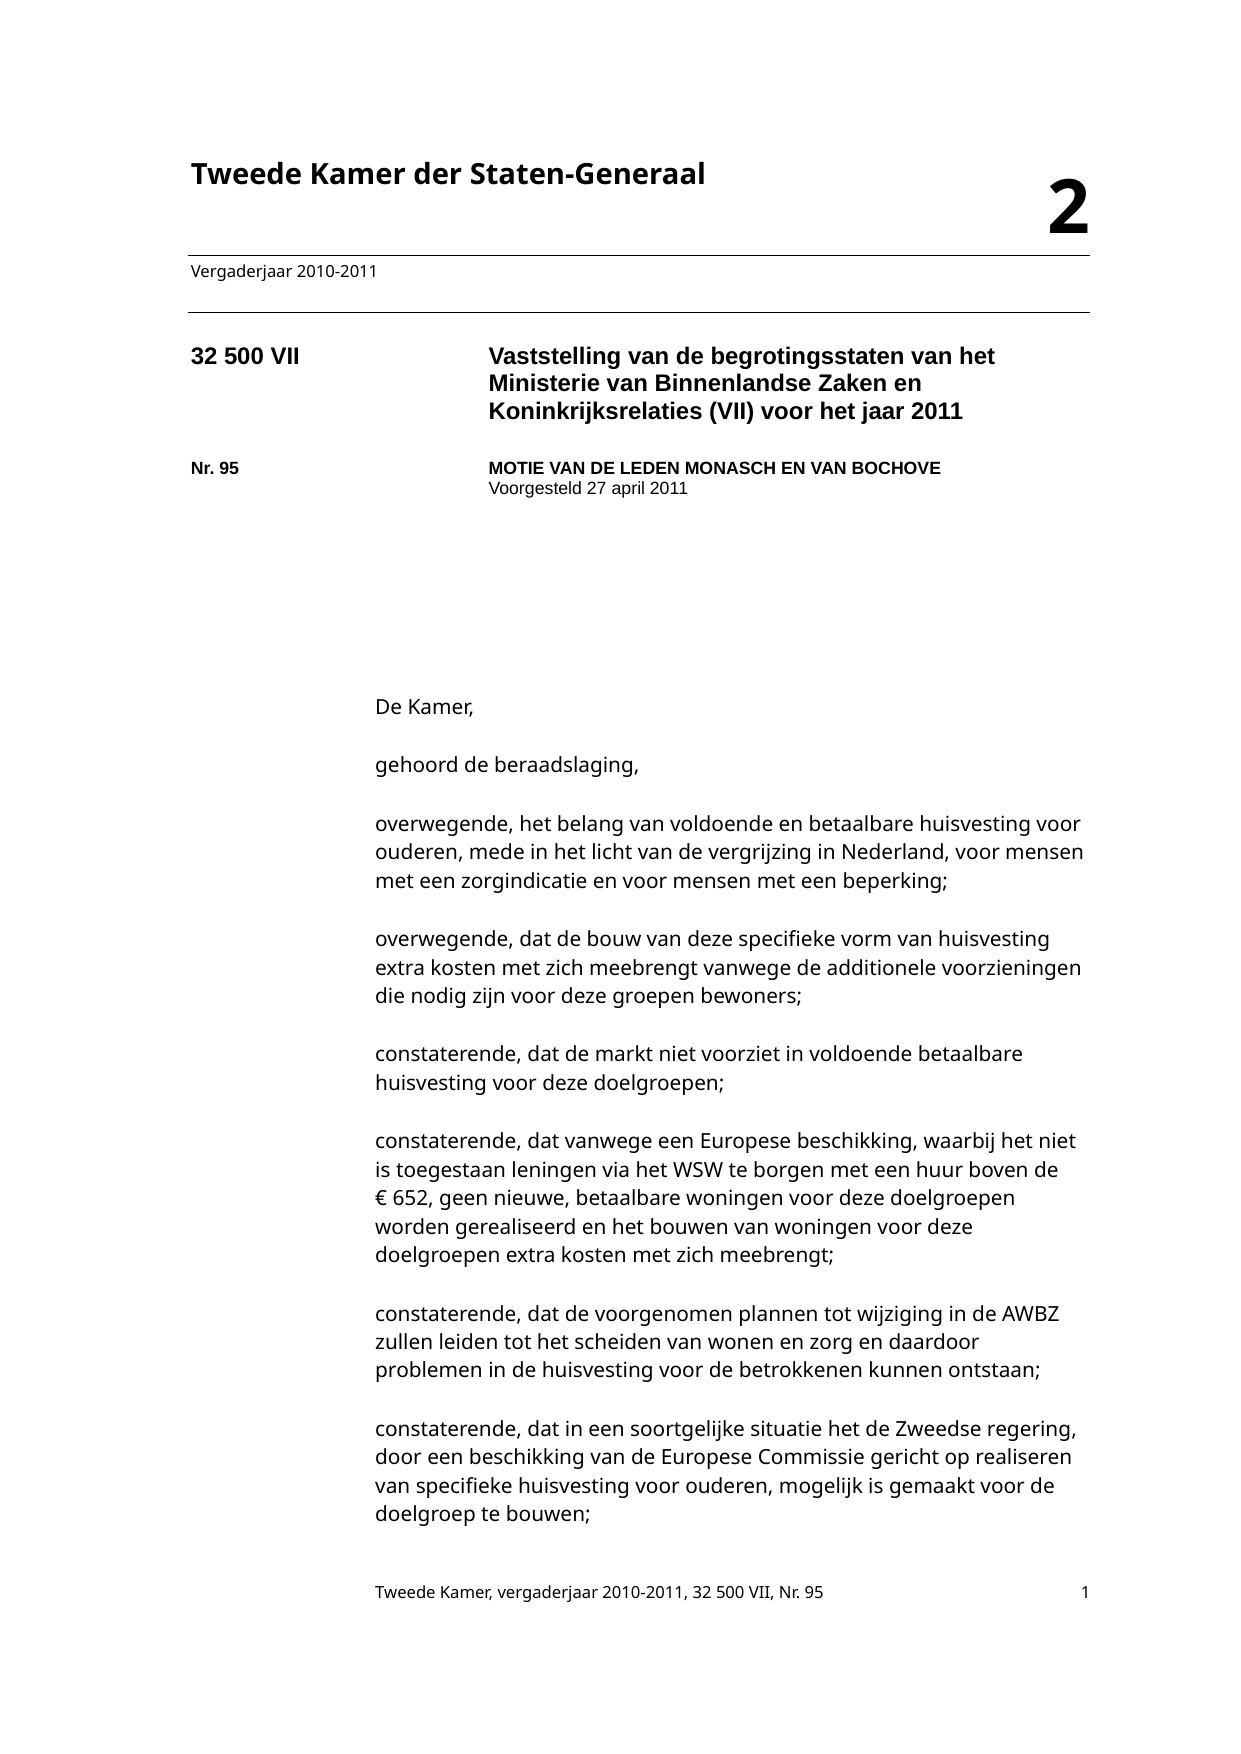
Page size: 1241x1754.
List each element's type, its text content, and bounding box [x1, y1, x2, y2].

text constaterende, dat de voorgenomen plannen tot wijziging in de AWBZ zullen leiden tot het scheiden van wonen en zorg en daardoor problemen in de huisvesting voor de betrokkenen kunnen ontstaan; [375, 1299, 1090, 1384]
table_cell 32 500 VII [188, 339, 485, 454]
table_cell Vergaderjaar 2010-2011 [188, 256, 485, 312]
table_cell [485, 313, 1090, 339]
table_header Tweede Kamer der Staten-Generaal [188, 150, 909, 255]
table_cell Nr. 95 [188, 455, 485, 573]
text overwegende, het belang van voldoende en betaalbare huisvesting voor ouderen, mede in het licht van de vergrijzing in Nederland, voor mensen met een zorgindicatie en voor mensen met een beperking; [375, 809, 1090, 894]
table_cell Vaststelling van de begrotingsstaten van het Ministerie van Binnenlandse Zaken en Koninkrijksrelaties (VII) voor het jaar 2011 [485, 339, 1090, 454]
text gehoord de beraadslaging, [375, 751, 1090, 779]
text constaterende, dat in een soortgelijke situatie het de Zweedse regering, door een beschikking van de Europese Commissie gericht op realiseren van specifieke huisvesting voor ouderen, mogelijk is gemaakt voor de doelgroep te bouwen; [375, 1414, 1090, 1528]
table_cell MOTIE VAN DE LEDEN MONASCH EN VAN BOCHOVE Voorgesteld 27 april 2011 [485, 455, 1090, 573]
table_header 2 [910, 150, 1090, 255]
text constaterende, dat de markt niet voorziet in voldoende betaalbare huisvesting voor deze doelgroepen; [375, 1039, 1090, 1096]
text De Kamer, [375, 692, 1090, 721]
text overwegende, dat de bouw van deze specifieke vorm van huisvesting extra kosten met zich meebrengt vanwege de additionele voorzieningen die nodig zijn voor deze groepen bewoners; [375, 924, 1090, 1009]
text constaterende, dat vanwege een Europese beschikking, waarbij het niet is toegestaan leningen via het WSW te borgen met een huur boven de € 652, geen nieuwe, betaalbare woningen voor deze doelgroepen worden gerealiseerd en het bouwen van woningen voor deze doelgroepen extra kosten met zich meebrengt; [375, 1126, 1090, 1269]
table_cell [485, 256, 1090, 312]
table_cell [188, 313, 485, 339]
